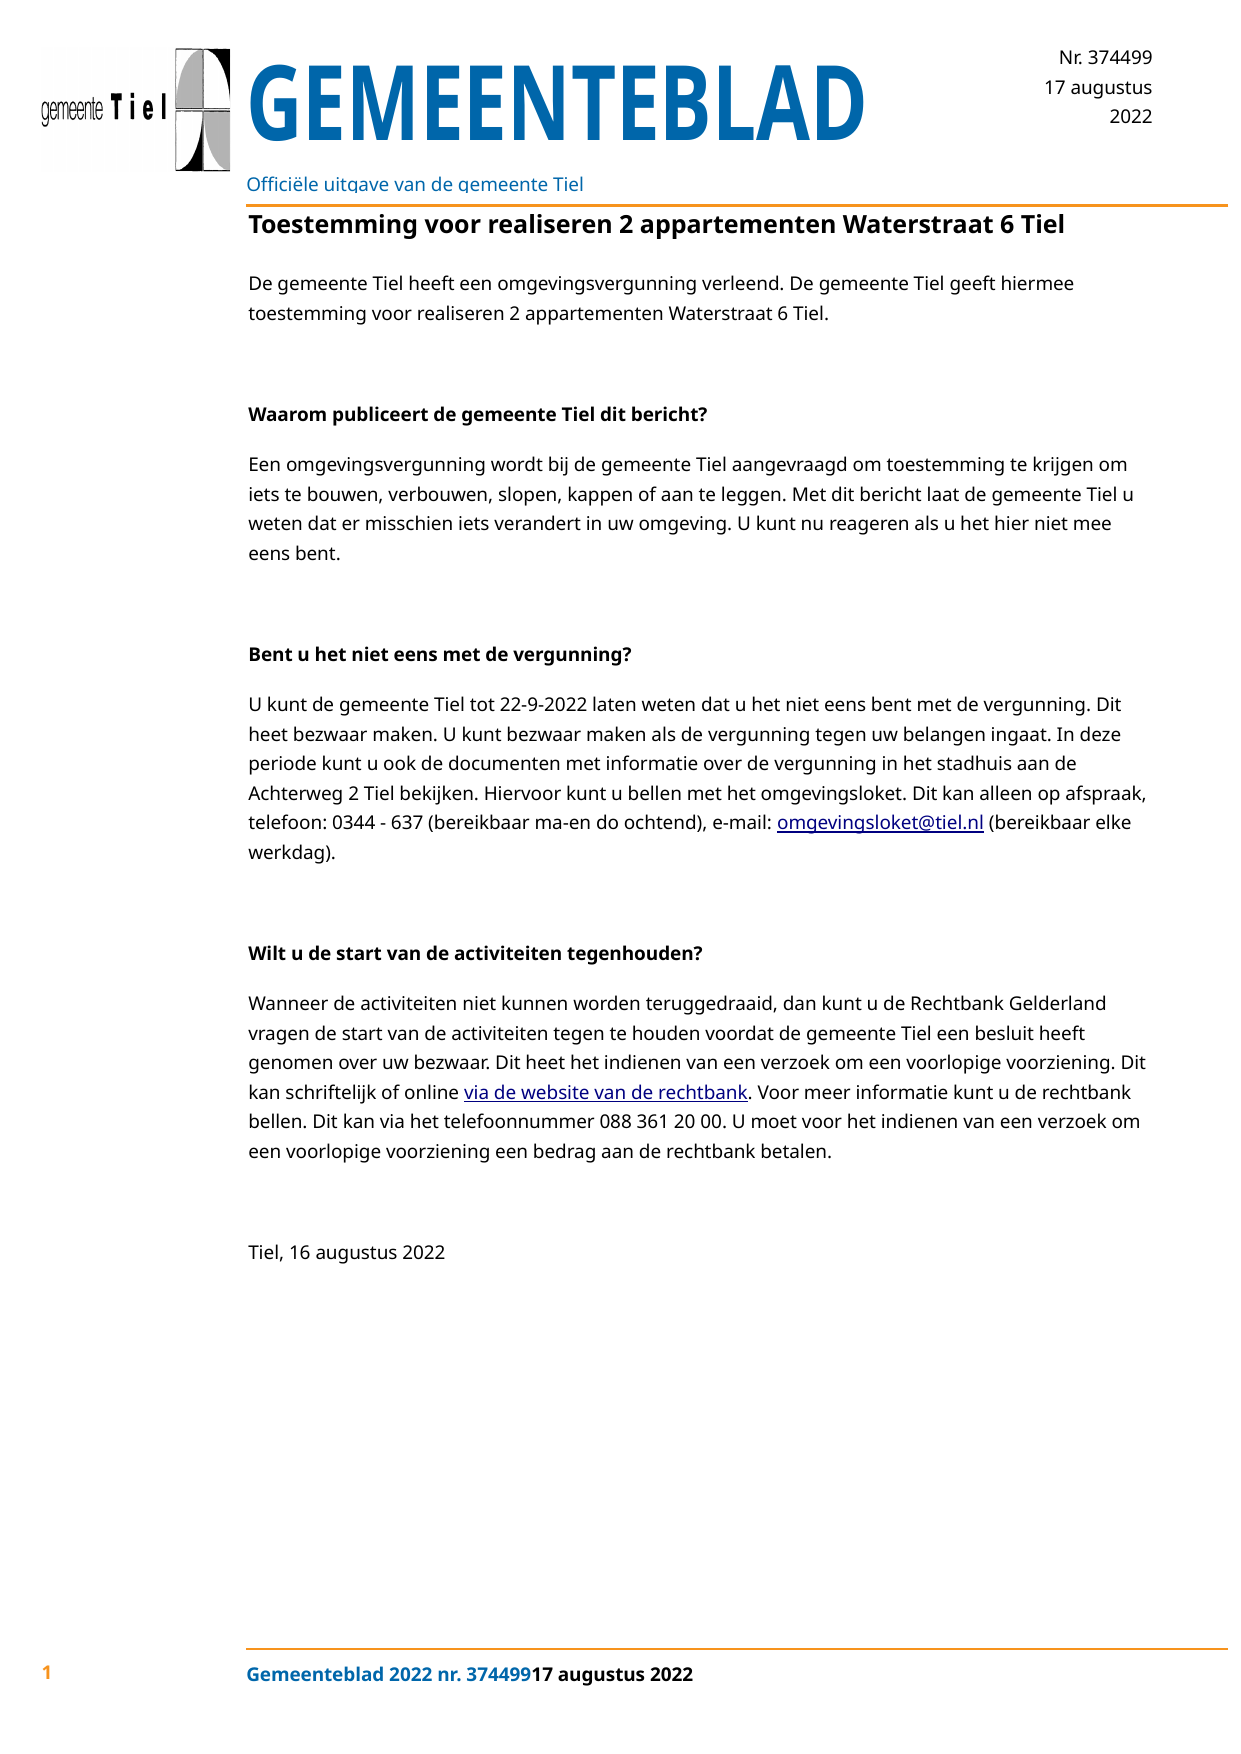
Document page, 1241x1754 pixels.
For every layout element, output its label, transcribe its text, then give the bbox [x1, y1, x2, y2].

text U kunt de gemeente Tiel tot 22-9-2022 laten weten dat u het niet eens bent met de vergunning. Dit heet bezwaar maken. U kunt bezwaar maken als de vergunning tegen uw belangen ingaat. In deze periode kunt u ook de documenten met informatie over de vergunning in het stadhuis aan de Achterweg 2 Tiel bekijken. Hiervoor kunt u bellen met het omgevingsloket. Dit kan alleen op afspraak, telefoon: 0344 - 637 (bereikbaar ma-en do ochtend), e-mail: omgevingsloket@tiel.nl (bereikbaar elke werkdag). [248, 691, 1152, 865]
picture [41, 47, 231, 172]
text Toestemming voor realiseren 2 appartementen Waterstraat 6 Tiel [248, 207, 1152, 241]
text De gemeente Tiel heeft een omgevingsvergunning verleend. De gemeente Tiel geeft hiermee toestemming voor realiseren 2 appartementen Waterstraat 6 Tiel. [248, 270, 1152, 326]
text Waarom publiceert de gemeente Tiel dit bericht? [248, 401, 1152, 426]
text Wilt u de start van de activiteiten tegenhouden? [248, 940, 1152, 966]
text Wanneer de activiteiten niet kunnen worden teruggedraaid, dan kunt u de Rechtbank Gelderland vragen de start van de activiteiten tegen te houden voordat de gemeente Tiel een besluit heeft genomen over uw bezwaar. Dit heet het indienen van een verzoek om een voorlopige voorziening. Dit kan schriftelijk of online via de website van de rechtbank. Voor meer informatie kunt u de rechtbank bellen. Dit kan via het telefoonnummer 088 361 20 00. U moet voor het indienen van een verzoek om een voorlopige voorziening een bedrag aan de rechtbank betalen. [248, 990, 1152, 1164]
text Tiel, 16 augustus 2022 [248, 1239, 1152, 1265]
text Bent u het niet eens met de vergunning? [248, 641, 1152, 666]
text Een omgevingsvergunning wordt bij de gemeente Tiel aangevraagd om toestemming te krijgen om iets te bouwen, verbouwen, slopen, kappen of aan te leggen. Met dit bericht laat de gemeente Tiel u weten dat er misschien iets verandert in uw omgeving. U kunt nu reageren als u het hier niet mee eens bent. [248, 451, 1152, 566]
